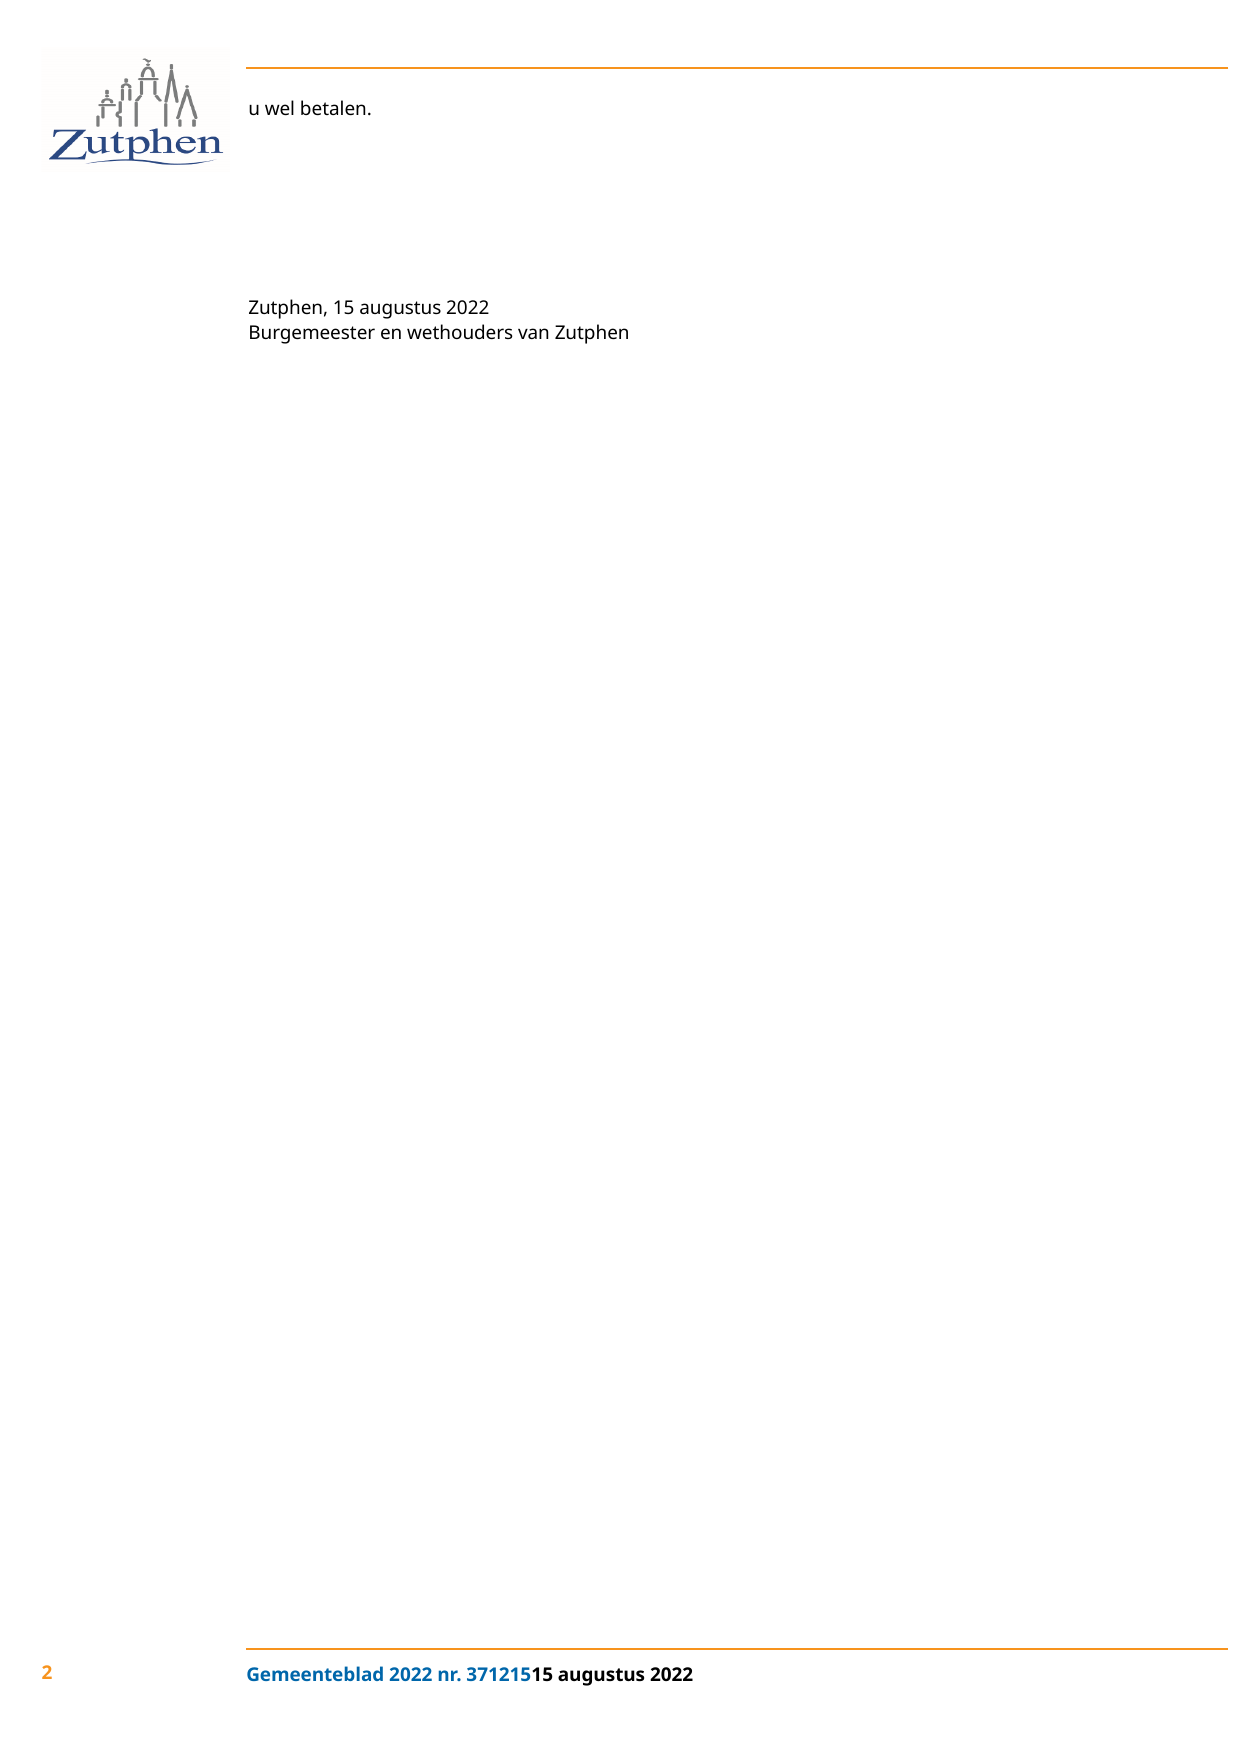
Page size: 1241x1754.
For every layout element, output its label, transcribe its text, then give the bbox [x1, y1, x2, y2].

text Zutphen, 15 augustus 2022 [248, 294, 1152, 319]
picture [41, 47, 231, 172]
text Burgemeester en wethouders van Zutphen [248, 319, 1152, 345]
text u wel betalen. [248, 95, 1152, 121]
